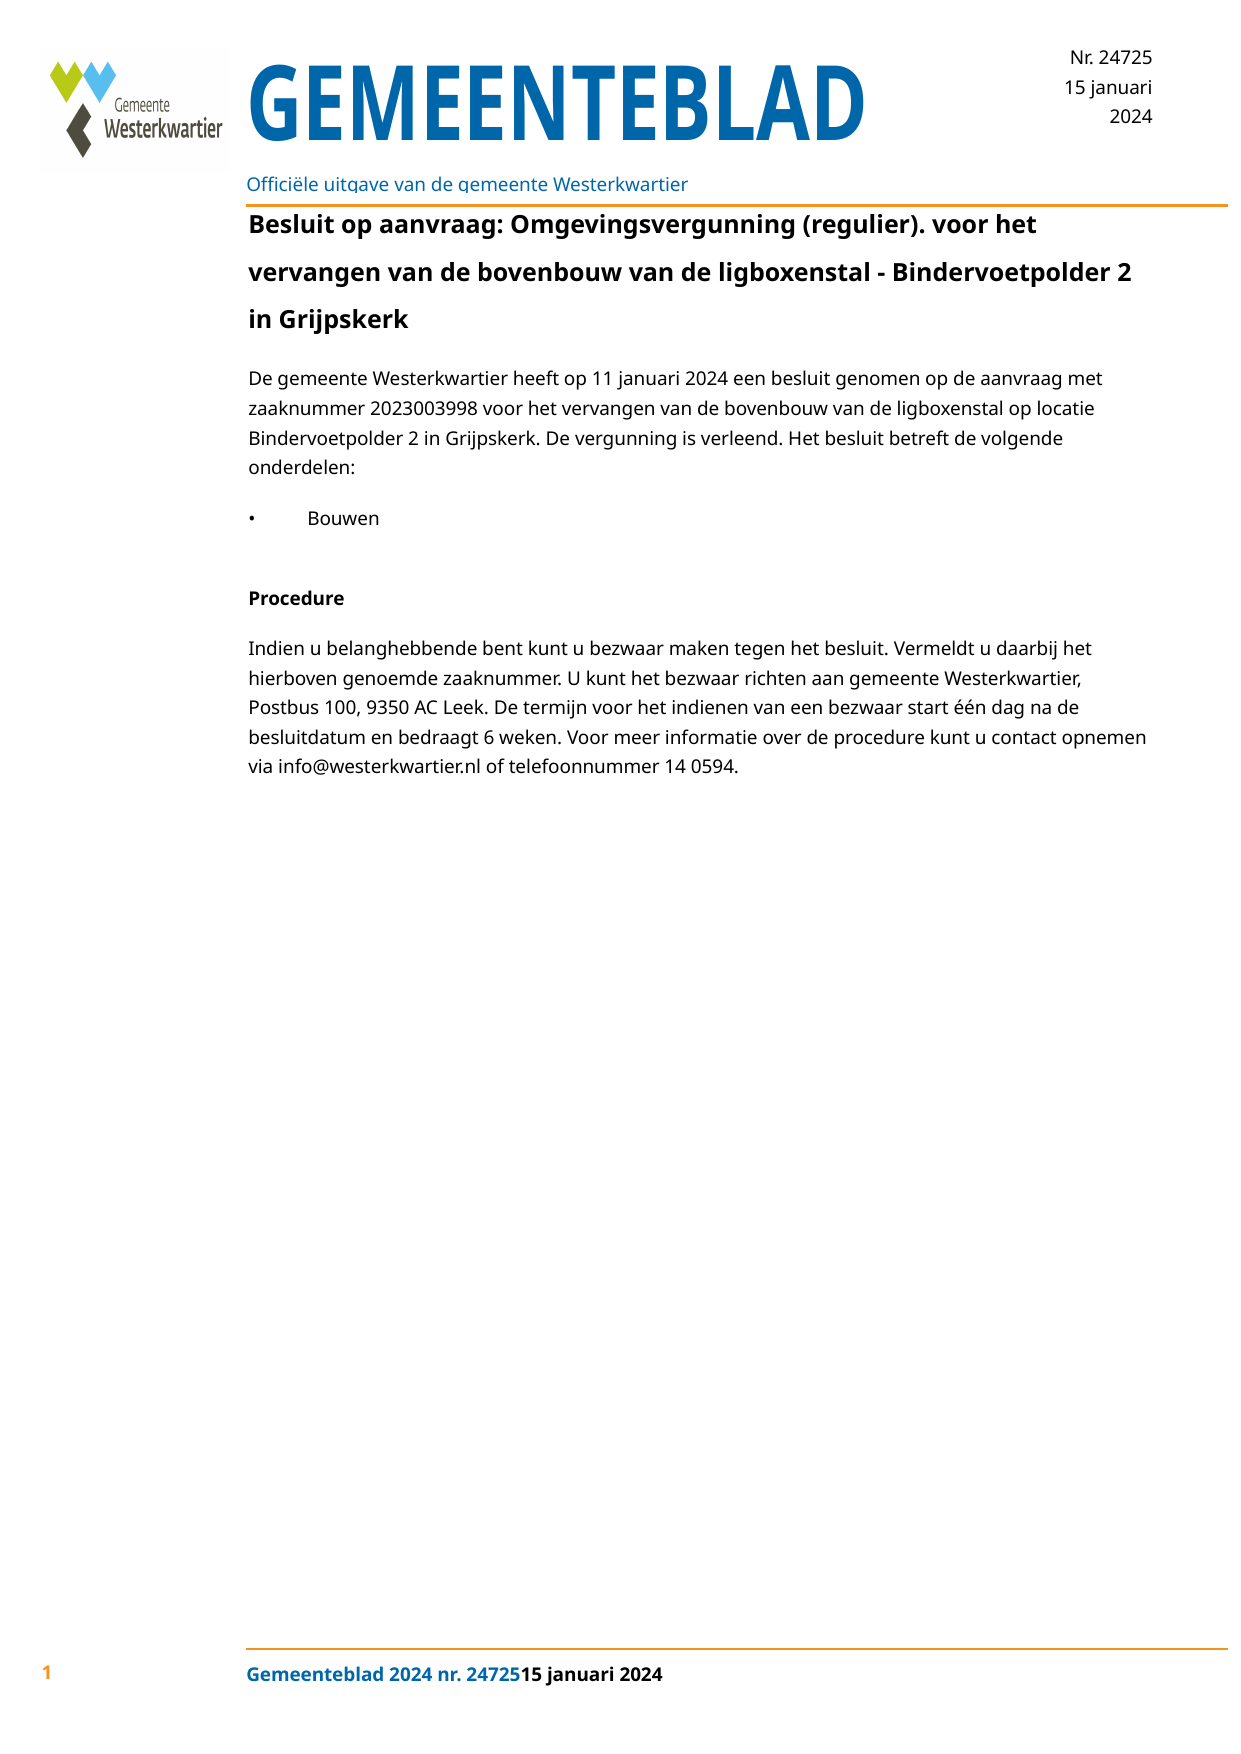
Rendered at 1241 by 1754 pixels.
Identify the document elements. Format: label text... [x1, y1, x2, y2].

list Bouwen [248, 505, 1152, 530]
text Procedure [248, 585, 1152, 610]
text Indien u belanghebbende bent kunt u bezwaar maken tegen het besluit. Vermeldt u daarbij het hierboven genoemde zaaknummer. U kunt het bezwaar richten aan gemeente Westerkwartier, Postbus 100, 9350 AC Leek. De termijn voor het indienen van een bezwaar start één dag na de besluitdatum en bedraagt 6 weken. Voor meer informatie over de procedure kunt u contact opnemen via info@westerkwartier.nl of telefoonnummer 14 0594. [248, 635, 1152, 779]
picture [41, 47, 231, 172]
text De gemeente Westerkwartier heeft op 11 januari 2024 een besluit genomen op de aanvraag met zaaknummer 2023003998 voor het vervangen van de bovenbouw van de ligboxenstal op locatie Bindervoetpolder 2 in Grijpskerk. De vergunning is verleend. Het besluit betreft de volgende onderdelen: [248, 366, 1152, 480]
text Besluit op aanvraag: Omgevingsvergunning (regulier). voor het vervangen van de bovenbouw van de ligboxenstal - Bindervoetpolder 2 in Grijpskerk [248, 207, 1152, 336]
